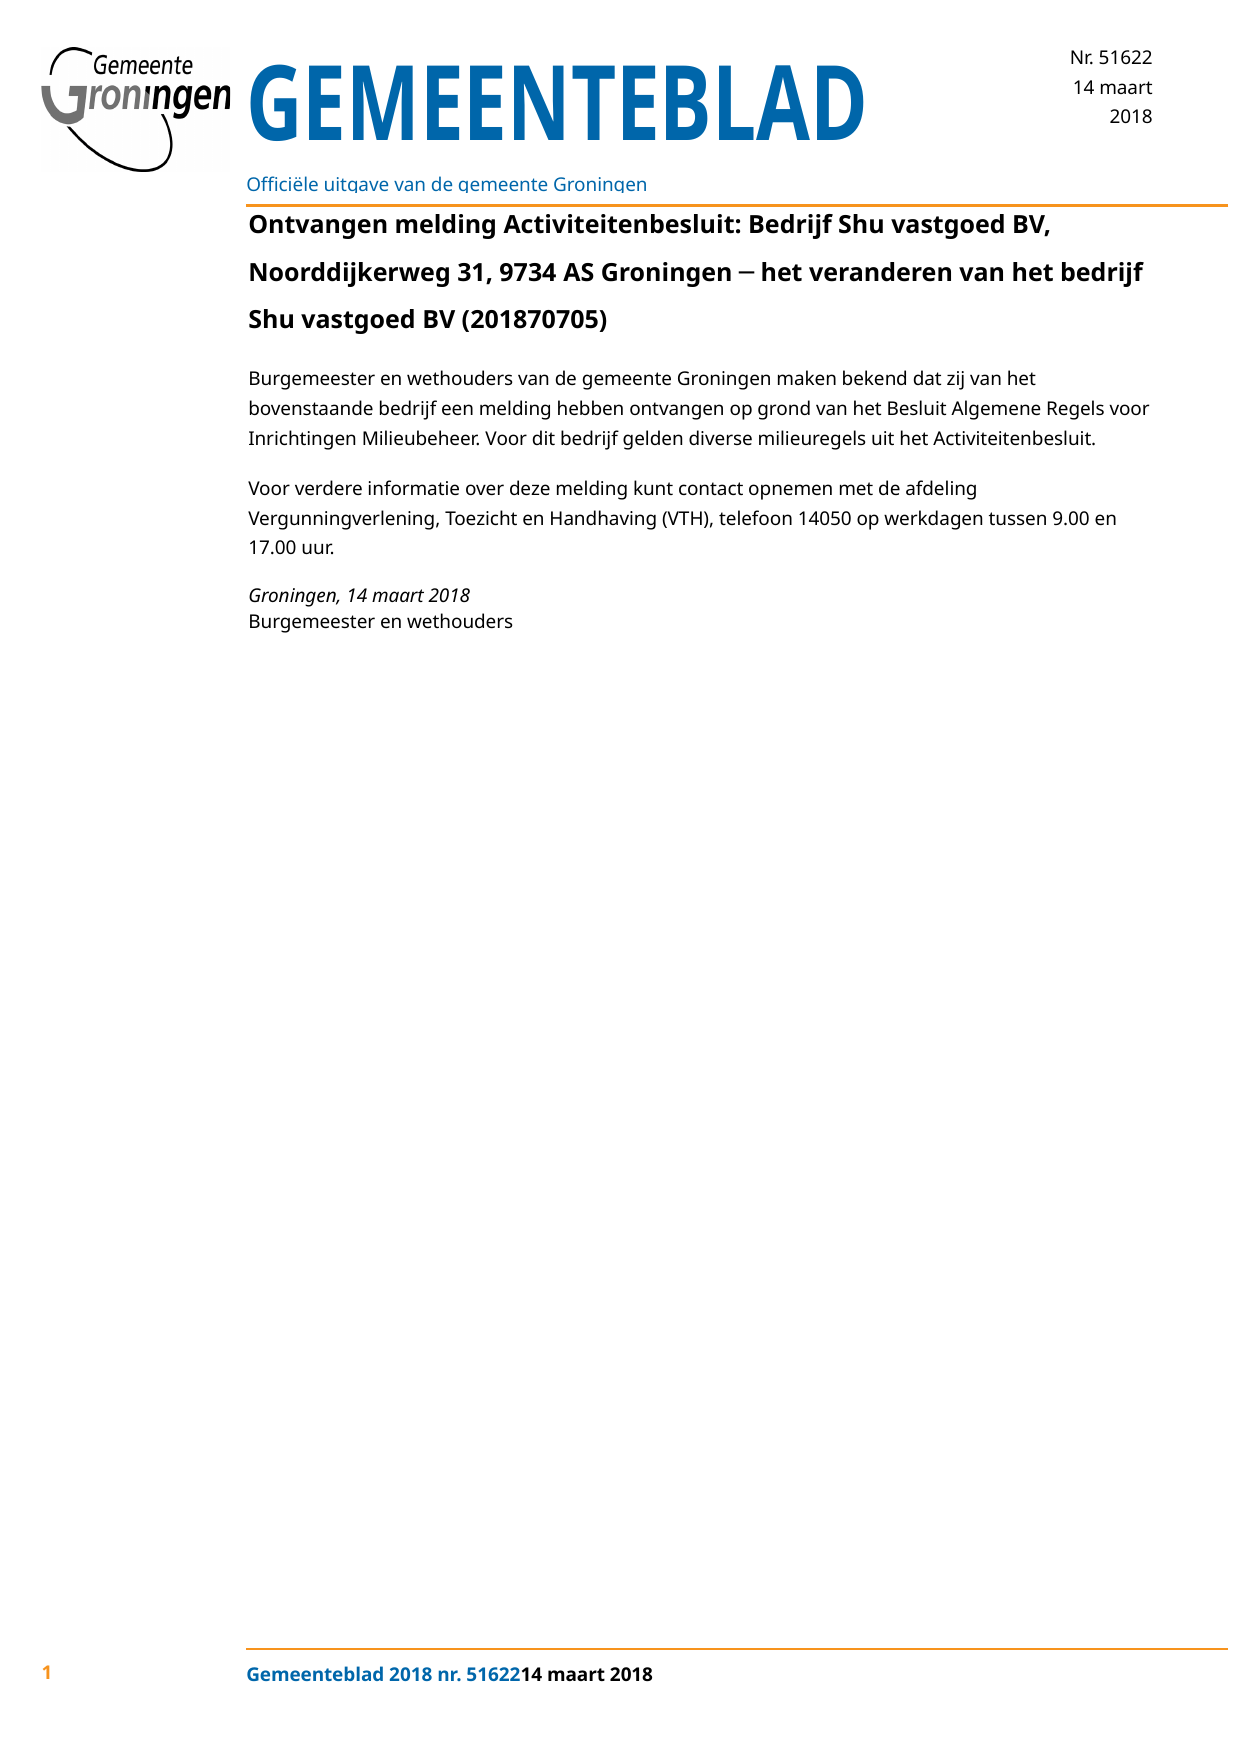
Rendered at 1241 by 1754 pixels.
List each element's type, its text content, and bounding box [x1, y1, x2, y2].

text Ontvangen melding Activiteitenbesluit: Bedrijf Shu vastgoed BV, Noorddijkerweg 31, 9734 AS Groningen ─ het veranderen van het bedrijf Shu vastgoed BV (201870705) [248, 207, 1152, 336]
text Groningen, 14 maart 2018 [248, 582, 1152, 608]
text Voor verdere informatie over deze melding kunt contact opnemen met de afdeling Vergunningverlening, Toezicht en Handhaving (VTH), telefoon 14050 op werkdagen tussen 9.00 en 17.00 uur. [248, 475, 1152, 560]
text Burgemeester en wethouders van de gemeente Groningen maken bekend dat zij van het bovenstaande bedrijf een melding hebben ontvangen op grond van het Besluit Algemene Regels voor Inrichtingen Milieubeheer. Voor dit bedrijf gelden diverse milieuregels uit het Activiteitenbesluit. [248, 366, 1152, 450]
picture [41, 47, 231, 172]
text Burgemeester en wethouders [248, 608, 1152, 633]
